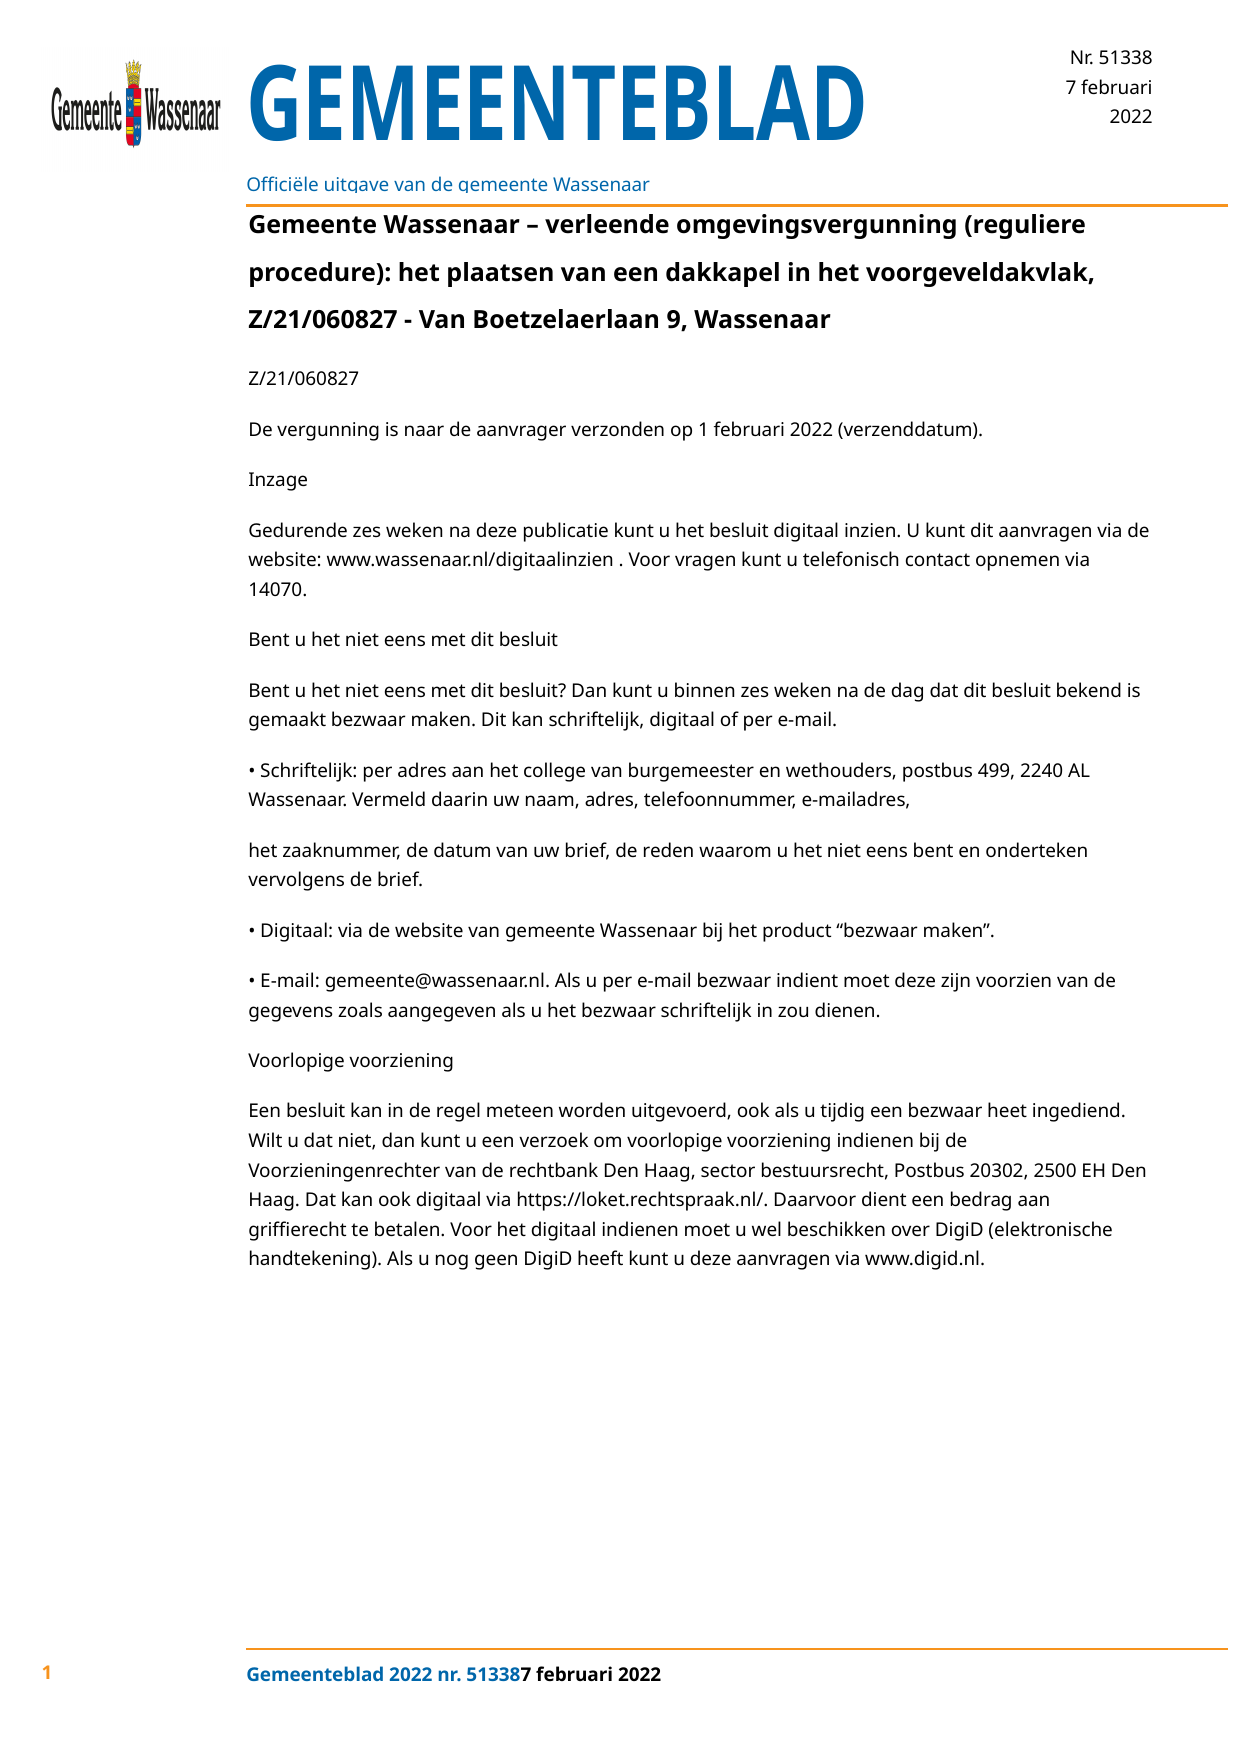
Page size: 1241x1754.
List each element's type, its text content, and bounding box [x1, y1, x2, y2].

text Voorlopige voorziening [248, 1047, 1152, 1073]
text Inzage [248, 466, 1152, 492]
text • E-mail: gemeente@wassenaar.nl. Als u per e-mail bezwaar indient moet deze zijn voorzien van de gegevens zoals aangegeven als u het bezwaar schriftelijk in zou dienen. [248, 967, 1152, 1022]
text Een besluit kan in de regel meteen worden uitgevoerd, ook als u tijdig een bezwaar heet ingediend. Wilt u dat niet, dan kunt u een verzoek om voorlopige voorziening indienen bij de Voorzieningenrechter van de rechtbank Den Haag, sector bestuursrecht, Postbus 20302, 2500 EH Den Haag. Dat kan ook digitaal via https://loket.rechtspraak.nl/. Daarvoor dient een bedrag aan griffierecht te betalen. Voor het digitaal indienen moet u wel beschikken over DigiD (elektronische handtekening). Als u nog geen DigiD heeft kunt u deze aanvragen via www.digid.nl. [248, 1098, 1152, 1271]
text Z/21/060827 [248, 366, 1152, 391]
text Bent u het niet eens met dit besluit [248, 626, 1152, 652]
text Gemeente Wassenaar – verleende omgevingsvergunning (reguliere procedure): het plaatsen van een dakkapel in het voorgeveldakvlak, Z/21/060827 - Van Boetzelaerlaan 9, Wassenaar [248, 207, 1152, 336]
picture [41, 47, 231, 172]
text Bent u het niet eens met dit besluit? Dan kunt u binnen zes weken na de dag dat dit besluit bekend is gemaakt bezwaar maken. Dit kan schriftelijk, digitaal of per e-mail. [248, 677, 1152, 732]
text • Schriftelijk: per adres aan het college van burgemeester en wethouders, postbus 499, 2240 AL Wassenaar. Vermeld daarin uw naam, adres, telefoonnummer, e-mailadres, [248, 757, 1152, 812]
text De vergunning is naar de aanvrager verzonden op 1 februari 2022 (verzenddatum). [248, 416, 1152, 442]
text Gedurende zes weken na deze publicatie kunt u het besluit digitaal inzien. U kunt dit aanvragen via de website: www.wassenaar.nl/digitaalinzien . Voor vragen kunt u telefonisch contact opnemen via 14070. [248, 517, 1152, 602]
text • Digitaal: via de website van gemeente Wassenaar bij het product “bezwaar maken”. [248, 917, 1152, 942]
text het zaaknummer, de datum van uw brief, de reden waarom u het niet eens bent en onderteken vervolgens de brief. [248, 837, 1152, 892]
